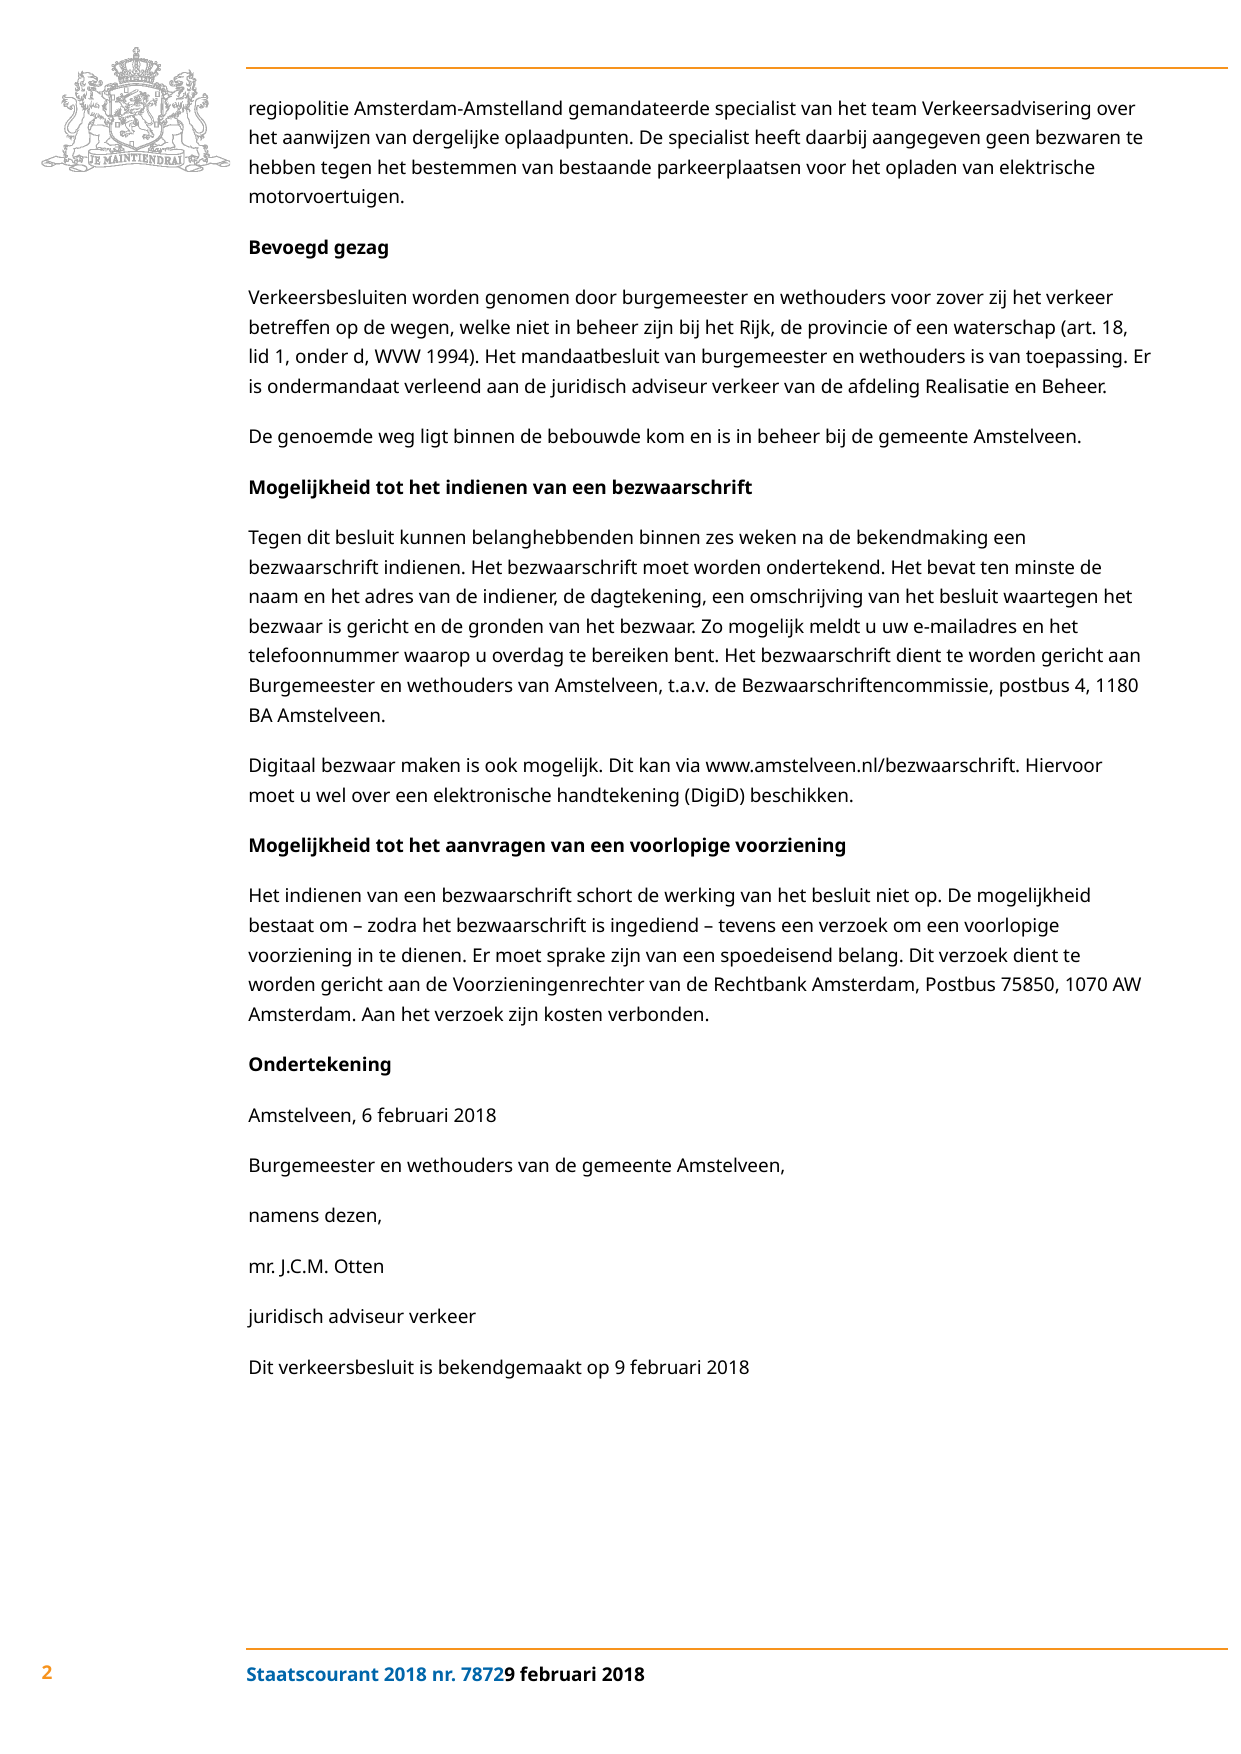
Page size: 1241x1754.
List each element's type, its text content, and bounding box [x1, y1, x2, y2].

text Mogelijkheid tot het aanvragen van een voorlopige voorziening [248, 832, 1152, 858]
text Tegen dit besluit kunnen belanghebbenden binnen zes weken na de bekendmaking een bezwaarschrift indienen. Het bezwaarschrift moet worden ondertekend. Het bevat ten minste de naam en het adres van de indiener, de dagtekening, een omschrijving van het besluit waartegen het bezwaar is gericht en de gronden van het bezwaar. Zo mogelijk meldt u uw e-mailadres en het telefoonnummer waarop u overdag te bereiken bent. Het bezwaarschrift dient te worden gericht aan Burgemeester en wethouders van Amstelveen, t.a.v. de Bezwaarschriftencommissie, postbus 4, 1180 BA Amstelveen. [248, 524, 1152, 728]
text Ondertekening [248, 1051, 1152, 1077]
text Digitaal bezwaar maken is ook mogelijk. Dit kan via www.amstelveen.nl/bezwaarschrift. Hiervoor moet u wel over een elektronische handtekening (DigiD) beschikken. [248, 752, 1152, 808]
picture [41, 47, 231, 172]
text Bevoegd gezag [248, 234, 1152, 260]
text Mogelijkheid tot het indienen van een bezwaarschrift [248, 474, 1152, 500]
text Verkeersbesluiten worden genomen door burgemeester en wethouders voor zover zij het verkeer betreffen op de wegen, welke niet in beheer zijn bij het Rijk, de provincie of een waterschap (art. 18, lid 1, onder d, WVW 1994). Het mandaatbesluit van burgemeester en wethouders is van toepassing. Er is ondermandaat verleend aan de juridisch adviseur verkeer van de afdeling Realisatie en Beheer. [248, 284, 1152, 399]
text De genoemde weg ligt binnen de bebouwde kom en is in beheer bij de gemeente Amstelveen. [248, 423, 1152, 449]
text Het indienen van een bezwaarschrift schort de werking van het besluit niet op. De mogelijkheid bestaat om – zodra het bezwaarschrift is ingediend – tevens een verzoek om een voorlopige voorziening in te dienen. Er moet sprake zijn van een spoedeisend belang. Dit verzoek dient te worden gericht aan de Voorzieningenrechter van de Rechtbank Amsterdam, Postbus 75850, 1070 AW Amsterdam. Aan het verzoek zijn kosten verbonden. [248, 883, 1152, 1027]
text Amstelveen, 6 februari 2018 [248, 1102, 1152, 1128]
text regiopolitie Amsterdam-Amstelland gemandateerde specialist van het team Verkeersadvisering over het aanwijzen van dergelijke oplaadpunten. De specialist heeft daarbij aangegeven geen bezwaren te hebben tegen het bestemmen van bestaande parkeerplaatsen voor het opladen van elektrische motorvoertuigen. [248, 95, 1152, 209]
text Burgemeester en wethouders van de gemeente Amstelveen, [248, 1152, 1152, 1178]
text Dit verkeersbesluit is bekendgemaakt op 9 februari 2018 [248, 1354, 1152, 1380]
text namens dezen, [248, 1203, 1152, 1228]
text juridisch adviseur verkeer [248, 1303, 1152, 1329]
text mr. J.C.M. Otten [248, 1253, 1152, 1279]
